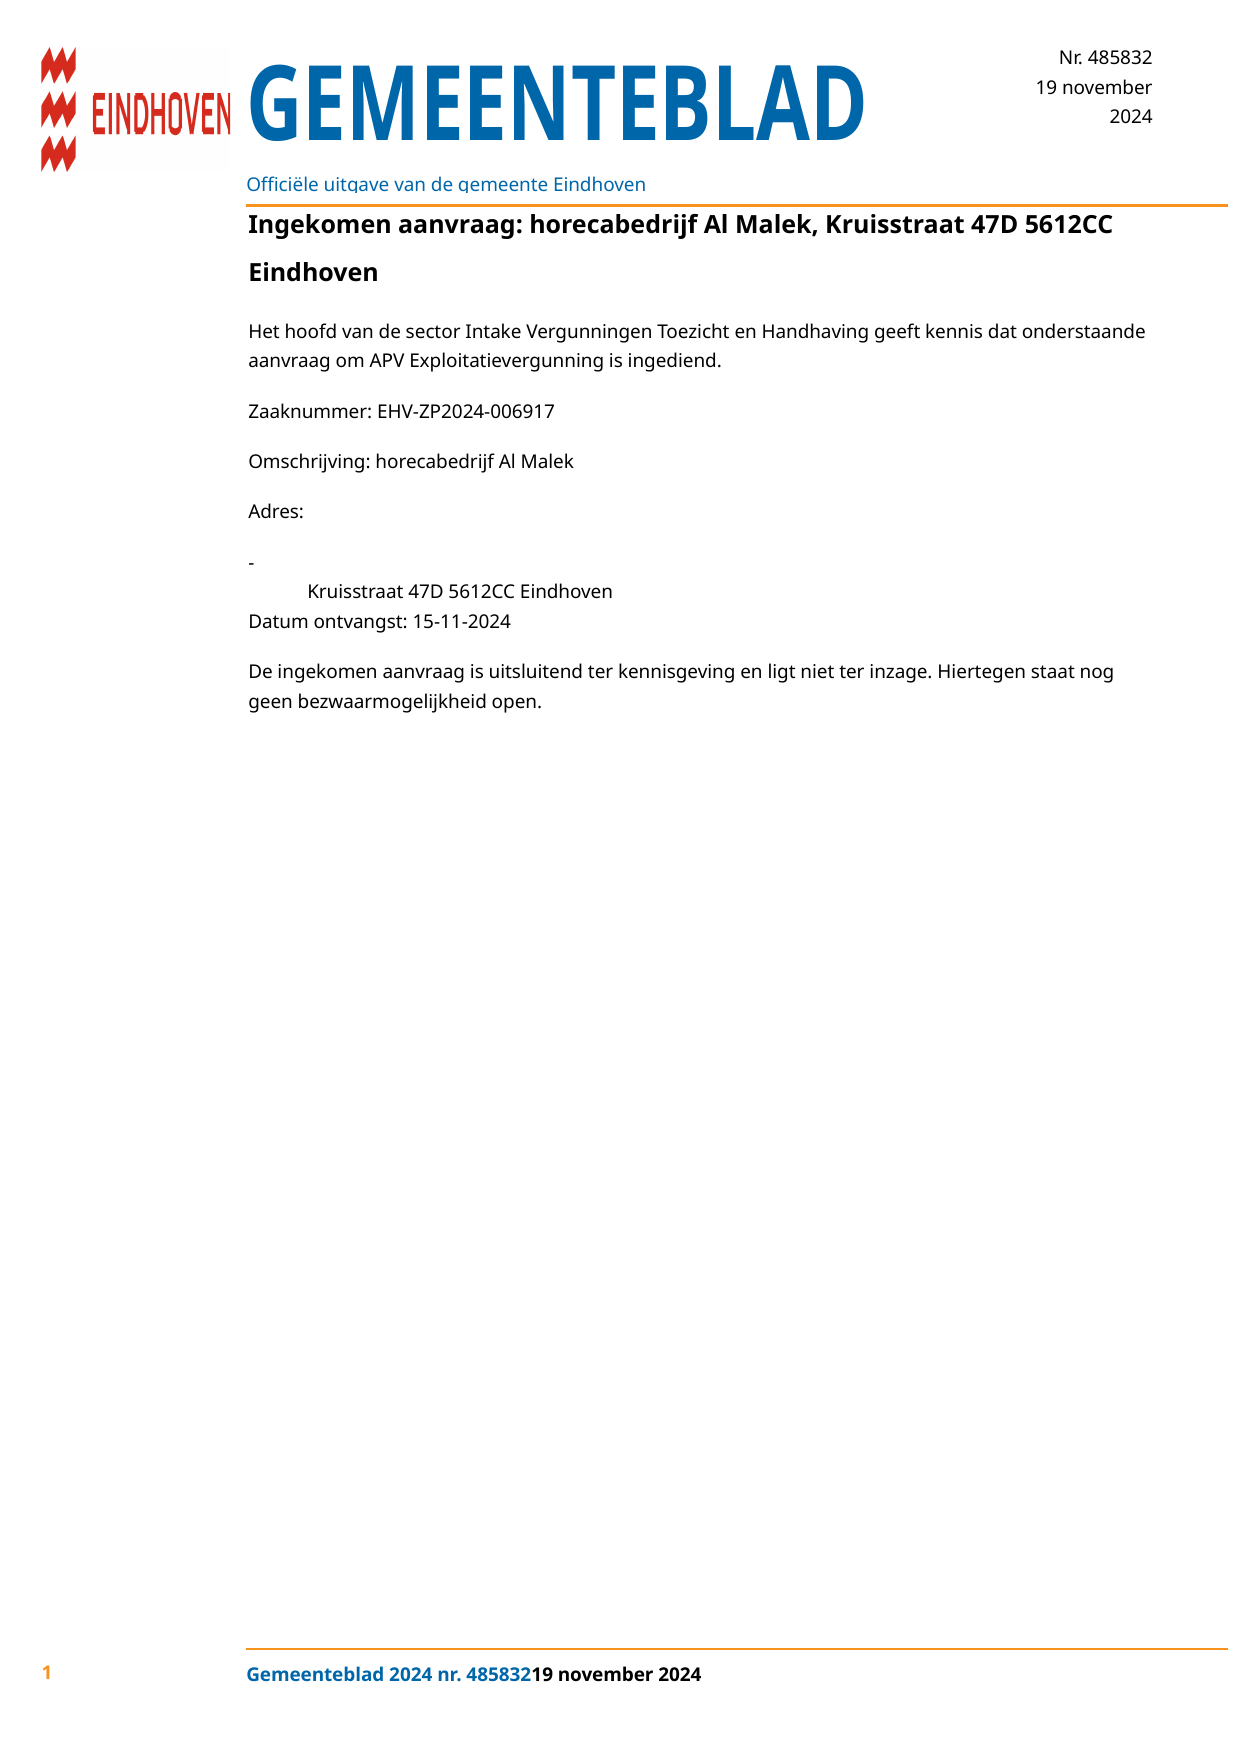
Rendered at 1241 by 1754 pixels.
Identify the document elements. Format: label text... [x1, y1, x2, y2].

picture [41, 47, 231, 172]
text De ingekomen aanvraag is uitsluitend ter kennisgeving en ligt niet ter inzage. Hiertegen staat nog geen bezwaarmogelijkheid open. [248, 659, 1152, 714]
text Zaaknummer: EHV-ZP2024-006917 [248, 398, 1152, 424]
text Datum ontvangst: 15-11-2024 [248, 608, 1152, 634]
text Ingekomen aanvraag: horecabedrijf Al Malek, Kruisstraat 47D 5612CC Eindhoven [248, 207, 1152, 288]
text Het hoofd van de sector Intake Vergunningen Toezicht en Handhaving geeft kennis dat onderstaande aanvraag om APV Exploitatievergunning is ingediend. [248, 318, 1152, 373]
text Adres: [248, 499, 1152, 524]
text Omschrijving: horecabedrijf Al Malek [248, 448, 1152, 474]
list Kruisstraat 47D 5612CC Eindhoven [248, 579, 1152, 604]
